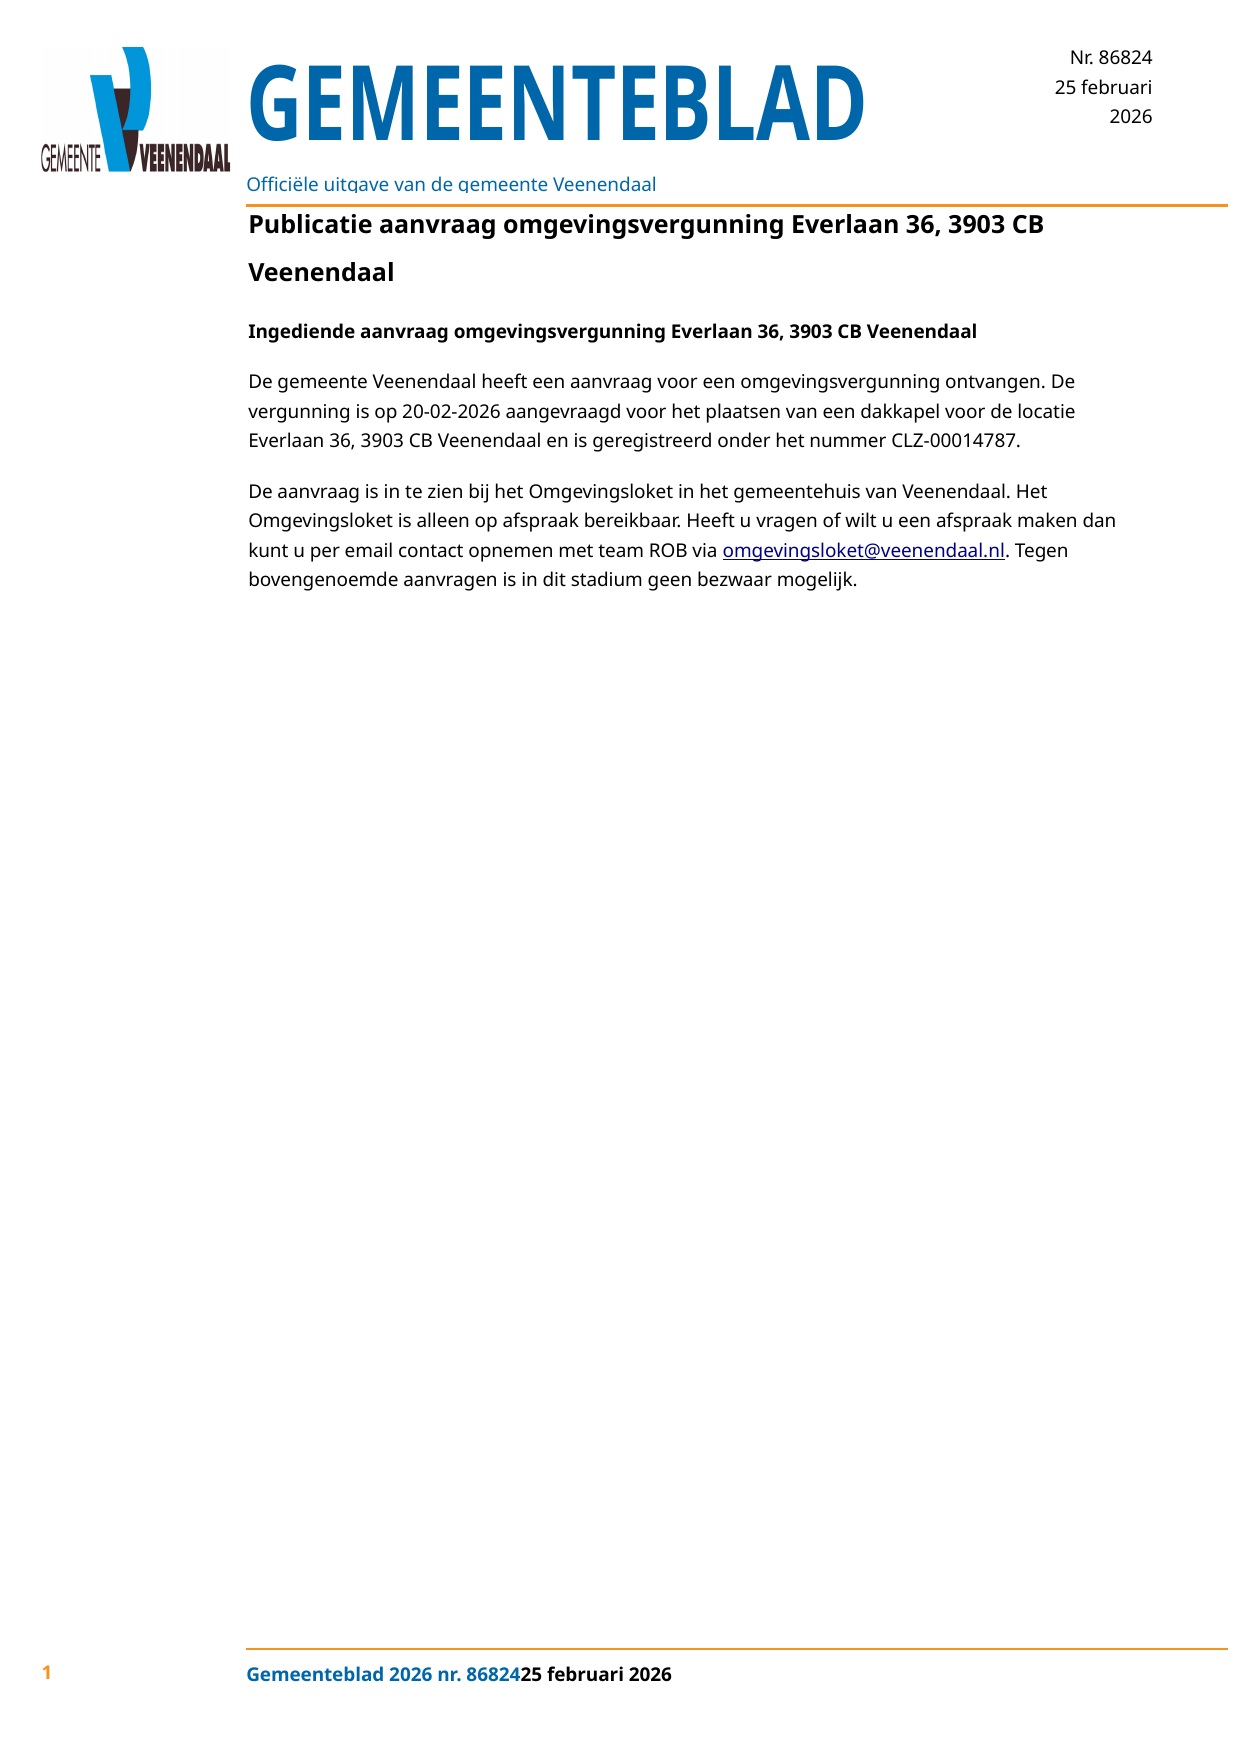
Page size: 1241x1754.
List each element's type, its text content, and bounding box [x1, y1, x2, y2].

text Publicatie aanvraag omgevingsvergunning Everlaan 36, 3903 CB Veenendaal [248, 207, 1152, 288]
text De aanvraag is in te zien bij het Omgevingsloket in het gemeentehuis van Veenendaal. Het Omgevingsloket is alleen op afspraak bereikbaar. Heeft u vragen of wilt u een afspraak maken dan kunt u per email contact opnemen met team ROB via omgevingsloket@veenendaal.nl. Tegen bovengenoemde aanvragen is in dit stadium geen bezwaar mogelijk. [248, 478, 1152, 592]
picture [123, 47, 231, 172]
picture [41, 47, 130, 172]
text De gemeente Veenendaal heeft een aanvraag voor een omgevingsvergunning ontvangen. De vergunning is op 20-02-2026 aangevraagd voor het plaatsen van een dakkapel voor de locatie Everlaan 36, 3903 CB Veenendaal en is geregistreerd onder het nummer CLZ-00014787. [248, 368, 1152, 453]
text Ingediende aanvraag omgevingsvergunning Everlaan 36, 3903 CB Veenendaal [248, 318, 1152, 344]
